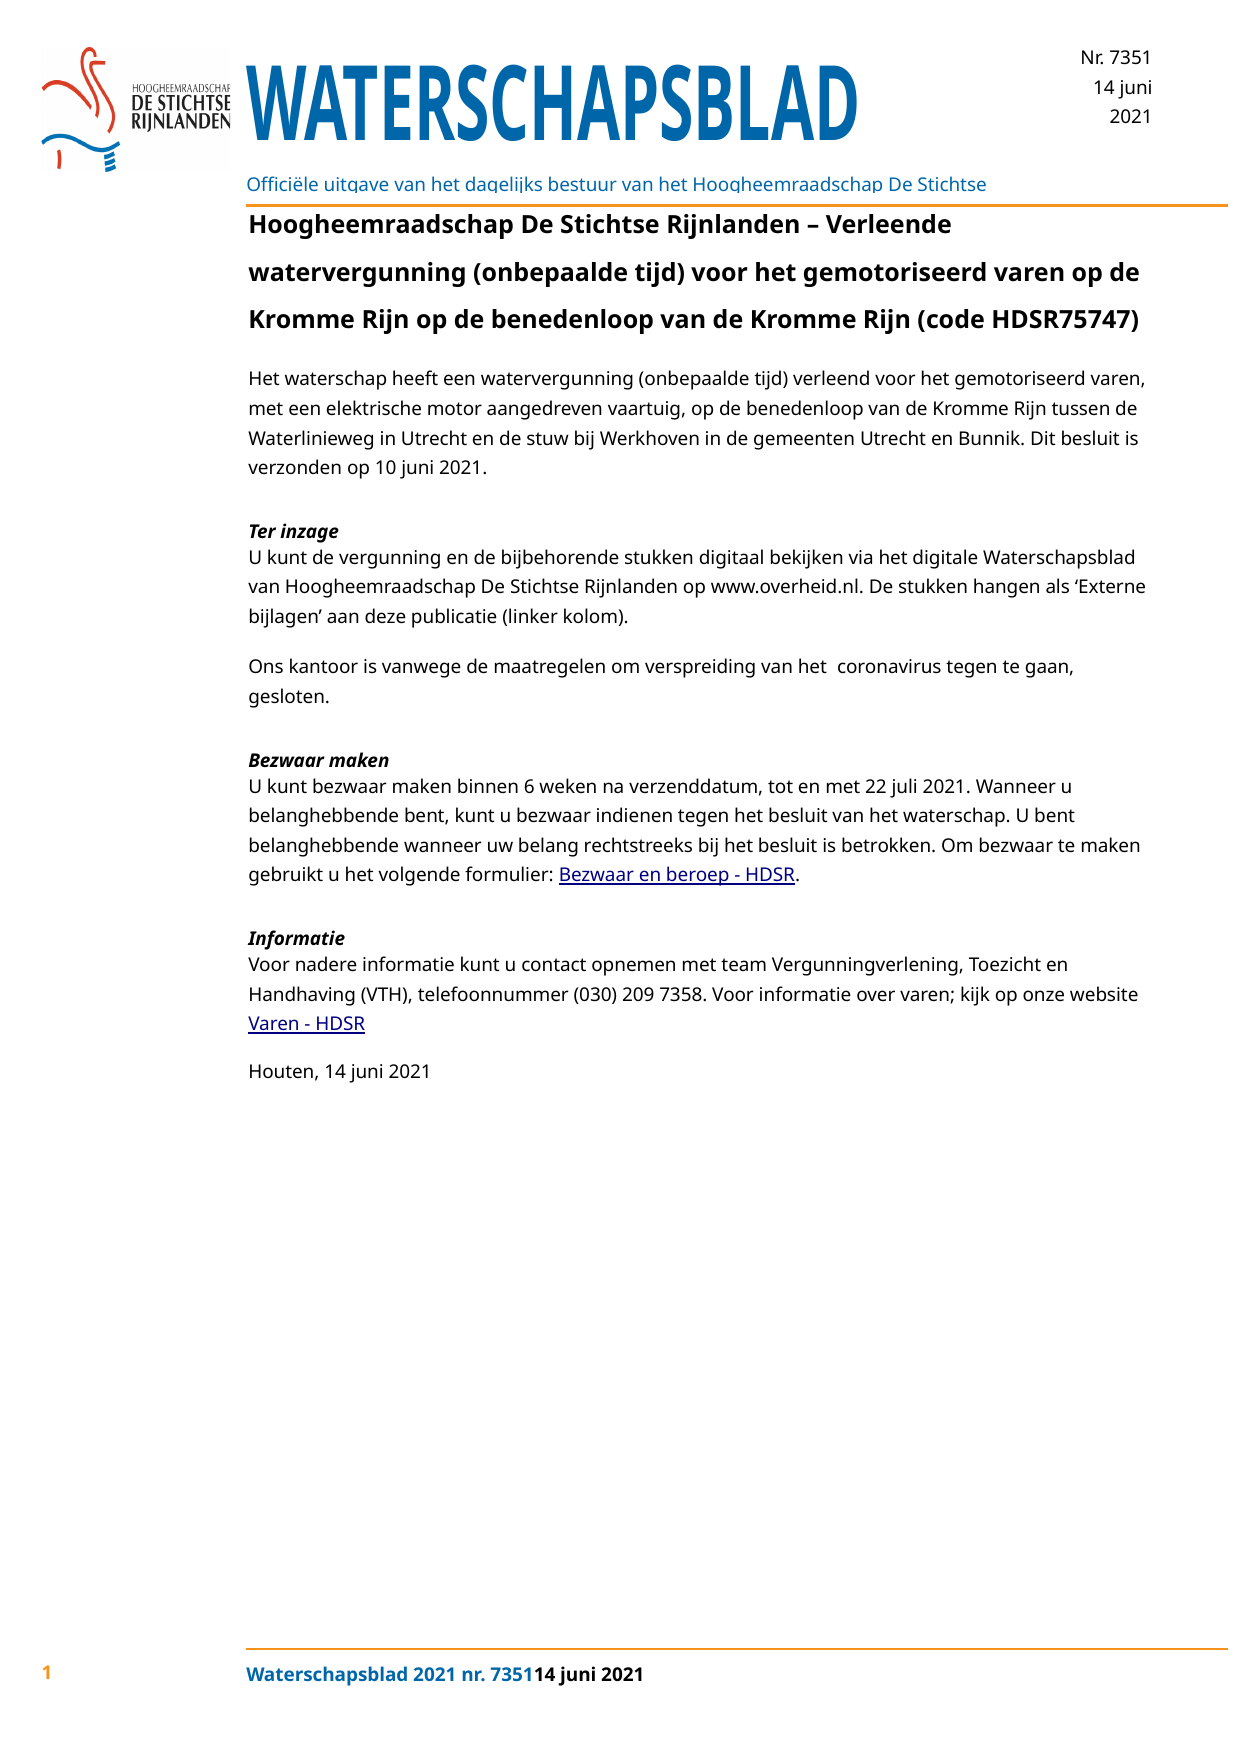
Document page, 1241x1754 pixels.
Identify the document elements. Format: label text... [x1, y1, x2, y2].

text Het waterschap heeft een watervergunning (onbepaalde tijd) verleend voor het gemotoriseerd varen, met een elektrische motor aangedreven vaartuig, op de benedenloop van de Kromme Rijn tussen de Waterlinieweg in Utrecht en de stuw bij Werkhoven in de gemeenten Utrecht en Bunnik. Dit besluit is verzonden op 10 juni 2021. [248, 366, 1152, 480]
text U kunt de vergunning en de bijbehorende stukken digitaal bekijken via het digitale Waterschapsblad van Hoogheemraadschap De Stichtse Rijnlanden op www.overheid.nl. De stukken hangen als ‘Externe bijlagen’ aan deze publicatie (linker kolom). [248, 544, 1152, 629]
text Ter inzage [248, 518, 1152, 544]
text Voor nadere informatie kunt u contact opnemen met team Vergunningverlening, Toezicht en Handhaving (VTH), telefoonnummer (030) 209 7358. Voor informatie over varen; kijk op onze website Varen - HDSR [248, 951, 1152, 1036]
text Hoogheemraadschap De Stichtse Rijnlanden – Verleende watervergunning (onbepaalde tijd) voor het gemotoriseerd varen op de Kromme Rijn op de benedenloop van de Kromme Rijn (code HDSR75747) [248, 207, 1152, 336]
text Informatie [248, 926, 1152, 951]
text Bezwaar maken [248, 747, 1152, 773]
text U kunt bezwaar maken binnen 6 weken na verzenddatum, tot en met 22 juli 2021. Wanneer u belanghebbende bent, kunt u bezwaar indienen tegen het besluit van het waterschap. U bent belanghebbende wanneer uw belang rechtstreeks bij het besluit is betrokken. Om bezwaar te maken gebruikt u het volgende formulier: Bezwaar en beroep - HDSR. [248, 773, 1152, 887]
text Ons kantoor is vanwege de maatregelen om verspreiding van het coronavirus tegen te gaan, gesloten. [248, 653, 1152, 709]
picture [41, 47, 231, 172]
text Houten, 14 juni 2021 [248, 1058, 1152, 1084]
